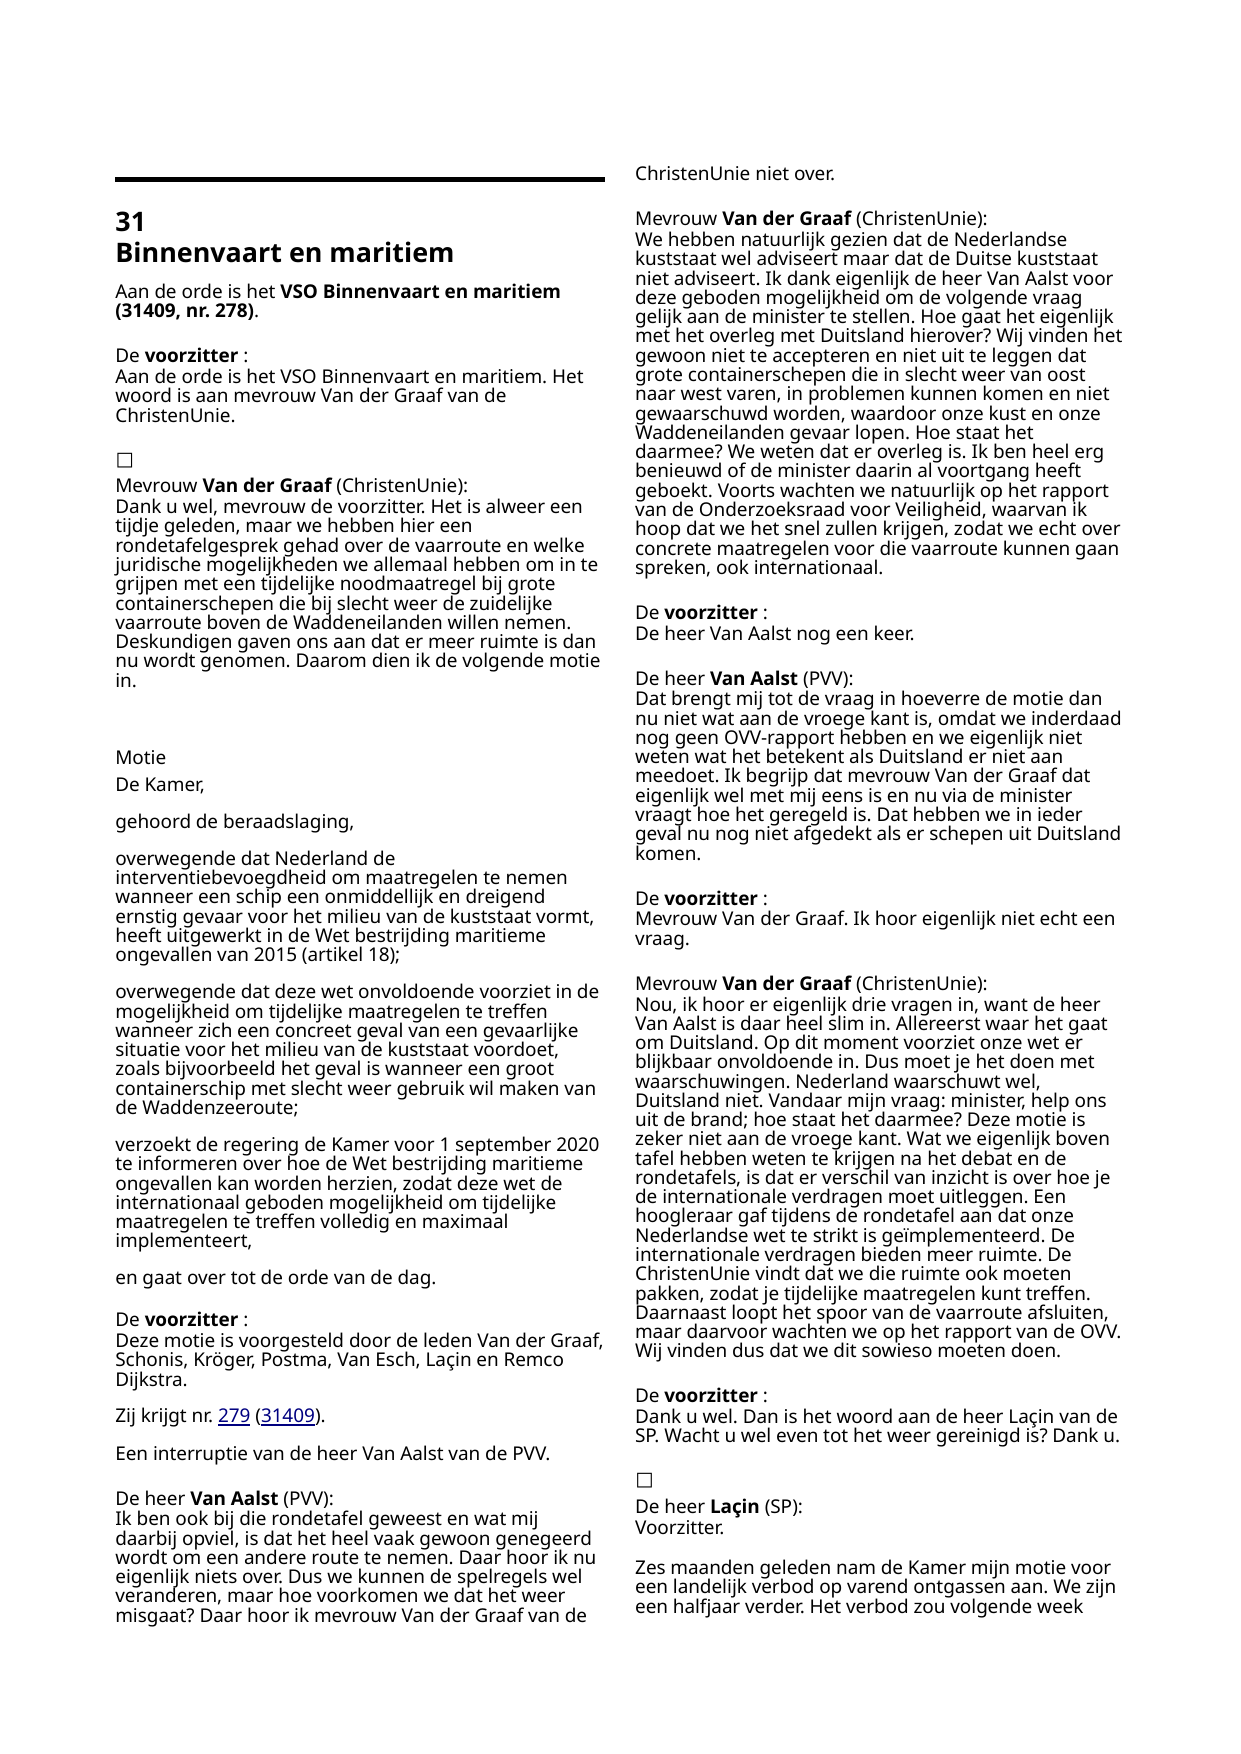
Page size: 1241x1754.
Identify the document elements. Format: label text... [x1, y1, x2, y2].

text ChristenUnie niet over. [635, 165, 1125, 184]
text Nou, ik hoor er eigenlijk drie vragen in, want de heer Van Aalst is daar heel slim in. Allereerst waar het gaat om Duitsland. Op dit moment voorziet onze wet er blijkbaar onvoldoende in. Dus moet je het doen met waarschuwingen. Nederland waarschuwt wel, Duitsland niet. Vandaar mijn vraag: minister, help ons uit de brand; hoe staat het daarmee? Deze motie is zeker niet aan de vroege kant. Wat we eigenlijk boven tafel hebben weten te krijgen na het debat en de rondetafels, is dat er verschil van inzicht is over hoe je de internationale verdragen moet uitleggen. Een hoogleraar gaf tijdens de rondetafel aan dat onze Nederlandse wet te strikt is geïmplementeerd. De internationale verdragen bieden meer ruimte. De ChristenUnie vindt dat we die ruimte ook moeten pakken, zodat je tijdelijke maatregelen kunt treffen. Daarnaast loopt het spoor van de vaarroute afsluiten, maar daarvoor wachten we op het rapport van de OVV. Wij vinden dus dat we dit sowieso moeten doen. [635, 996, 1125, 1362]
text en gaat over tot de orde van de dag. [115, 1269, 605, 1288]
text De heer Laçin (SP): [635, 1493, 1125, 1519]
text De heer Van Aalst (PVV): [635, 665, 1125, 690]
text De voorzitter : [115, 342, 605, 368]
text Dat brengt mij tot de vraag in hoeverre de motie dan nu niet wat aan de vroege kant is, omdat we inderdaad nog geen OVV-rapport hebben en we eigenlijk niet weten wat het betekent als Duitsland er niet aan meedoet. Ik begrijp dat mevrouw Van der Graaf dat eigenlijk wel met mij eens is en nu via de minister vraagt hoe het geregeld is. Dat hebben we in ieder geval nu nog niet afgedekt als er schepen uit Duitsland komen. [635, 690, 1125, 864]
text De voorzitter : [115, 1306, 605, 1332]
text overwegende dat deze wet onvoldoende voorziet in de mogelijkheid om tijdelijke maatregelen te treffen wanneer zich een concreet geval van een gevaarlijke situatie voor het milieu van de kuststaat voordoet, zoals bijvoorbeeld het geval is wanneer een groot containerschip met slecht weer gebruik wil maken van de Waddenzeeroute; [115, 983, 605, 1118]
text Mevrouw Van der Graaf. Ik hoor eigenlijk niet echt een vraag. [635, 910, 1125, 949]
text Dank u wel, mevrouw de voorzitter. Het is alweer een tijdje geleden, maar we hebben hier een rondetafelgesprek gehad over de vaarroute en welke juridische mogelijkheden we allemaal hebben om in te grijpen met een tijdelijke noodmaatregel bij grote containerschepen die bij slecht weer de zuidelijke vaarroute boven de Waddeneilanden willen nemen. Deskundigen gaven ons aan dat er meer ruimte is dan nu wordt genomen. Daarom dien ik de volgende motie in. [115, 498, 605, 691]
text De Kamer, [115, 776, 605, 795]
text Motie [115, 744, 605, 770]
text Een interruptie van de heer Van Aalst van de PVV. [115, 1444, 605, 1464]
text ⬜ [635, 1468, 1125, 1493]
text gehoord de beraadslaging, [115, 813, 605, 832]
text De voorzitter : [635, 1382, 1125, 1408]
text Binnenvaart en maritiem [115, 239, 605, 283]
text Voorzitter. [635, 1519, 1125, 1538]
text Zij krijgt nr. 279 (31409). [115, 1407, 605, 1427]
text De voorzitter : [635, 885, 1125, 910]
text overwegende dat Nederland de interventiebevoegdheid om maatregelen te nemen wanneer een schip een onmiddellijk en dreigend ernstig gevaar voor het milieu van de kuststaat vormt, heeft uitgewerkt in de Wet bestrijding maritieme ongevallen van 2015 (artikel 18); [115, 850, 605, 966]
text We hebben natuurlijk gezien dat de Nederlandse kuststaat wel adviseert maar dat de Duitse kuststaat niet adviseert. Ik dank eigenlijk de heer Van Aalst voor deze geboden mogelijkheid om de volgende vraag gelijk aan de minister te stellen. Hoe gaat het eigenlijk met het overleg met Duitsland hierover? Wij vinden het gewoon niet te accepteren en niet uit te leggen dat grote containerschepen die in slecht weer van oost naar west varen, in problemen kunnen komen en niet gewaarschuwd worden, waardoor onze kust en onze Waddeneilanden gevaar lopen. Hoe staat het daarmee? We weten dat er overleg is. Ik ben heel erg benieuwd of de minister daarin al voortgang heeft geboekt. Voorts wachten we natuurlijk op het rapport van de Onderzoeksraad voor Veiligheid, waarvan ik hoop dat we het snel zullen krijgen, zodat we echt over concrete maatregelen voor die vaarroute kunnen gaan spreken, ook internationaal. [635, 231, 1125, 578]
text Mevrouw Van der Graaf (ChristenUnie): [115, 472, 605, 498]
text Mevrouw Van der Graaf (ChristenUnie): [635, 970, 1125, 996]
text De voorzitter : [635, 599, 1125, 624]
text ⬜ [115, 447, 605, 472]
text Zes maanden geleden nam de Kamer mijn motie voor een landelijk verbod op varend ontgassen aan. We zijn een halfjaar verder. Het verbod zou volgende week [635, 1559, 1125, 1617]
text Aan de orde is het VSO Binnenvaart en maritiem (31409, nr. 278). [115, 283, 605, 322]
text Ik ben ook bij die rondetafel geweest en wat mij daarbij opviel, is dat het heel vaak gewoon genegeerd wordt om een andere route te nemen. Daar hoor ik nu eigenlijk niets over. Dus we kunnen de spelregels wel veranderen, maar hoe voorkomen we dat het weer misgaat? Daar hoor ik mevrouw Van der Graaf van de [115, 1510, 605, 1626]
text verzoekt de regering de Kamer voor 1 september 2020 te informeren over hoe de Wet bestrijding maritieme ongevallen kan worden herzien, zodat deze wet de internationaal geboden mogelijkheid om tijdelijke maatregelen te treffen volledig en maximaal implementeert, [115, 1136, 605, 1252]
text De heer Van Aalst (PVV): [115, 1485, 605, 1510]
text Dank u wel. Dan is het woord aan de heer Laçin van de SP. Wacht u wel even tot het weer gereinigd is? Dank u. [635, 1408, 1125, 1447]
text Aan de orde is het VSO Binnenvaart en maritiem. Het woord is aan mevrouw Van der Graaf van de ChristenUnie. [115, 368, 605, 426]
text De heer Van Aalst nog een keer. [635, 624, 1125, 644]
text Mevrouw Van der Graaf (ChristenUnie): [635, 205, 1125, 231]
text Deze motie is voorgesteld door de leden Van der Graaf, Schonis, Kröger, Postma, Van Esch, Laçin en Remco Dijkstra. [115, 1332, 605, 1390]
text 31 [115, 203, 605, 239]
